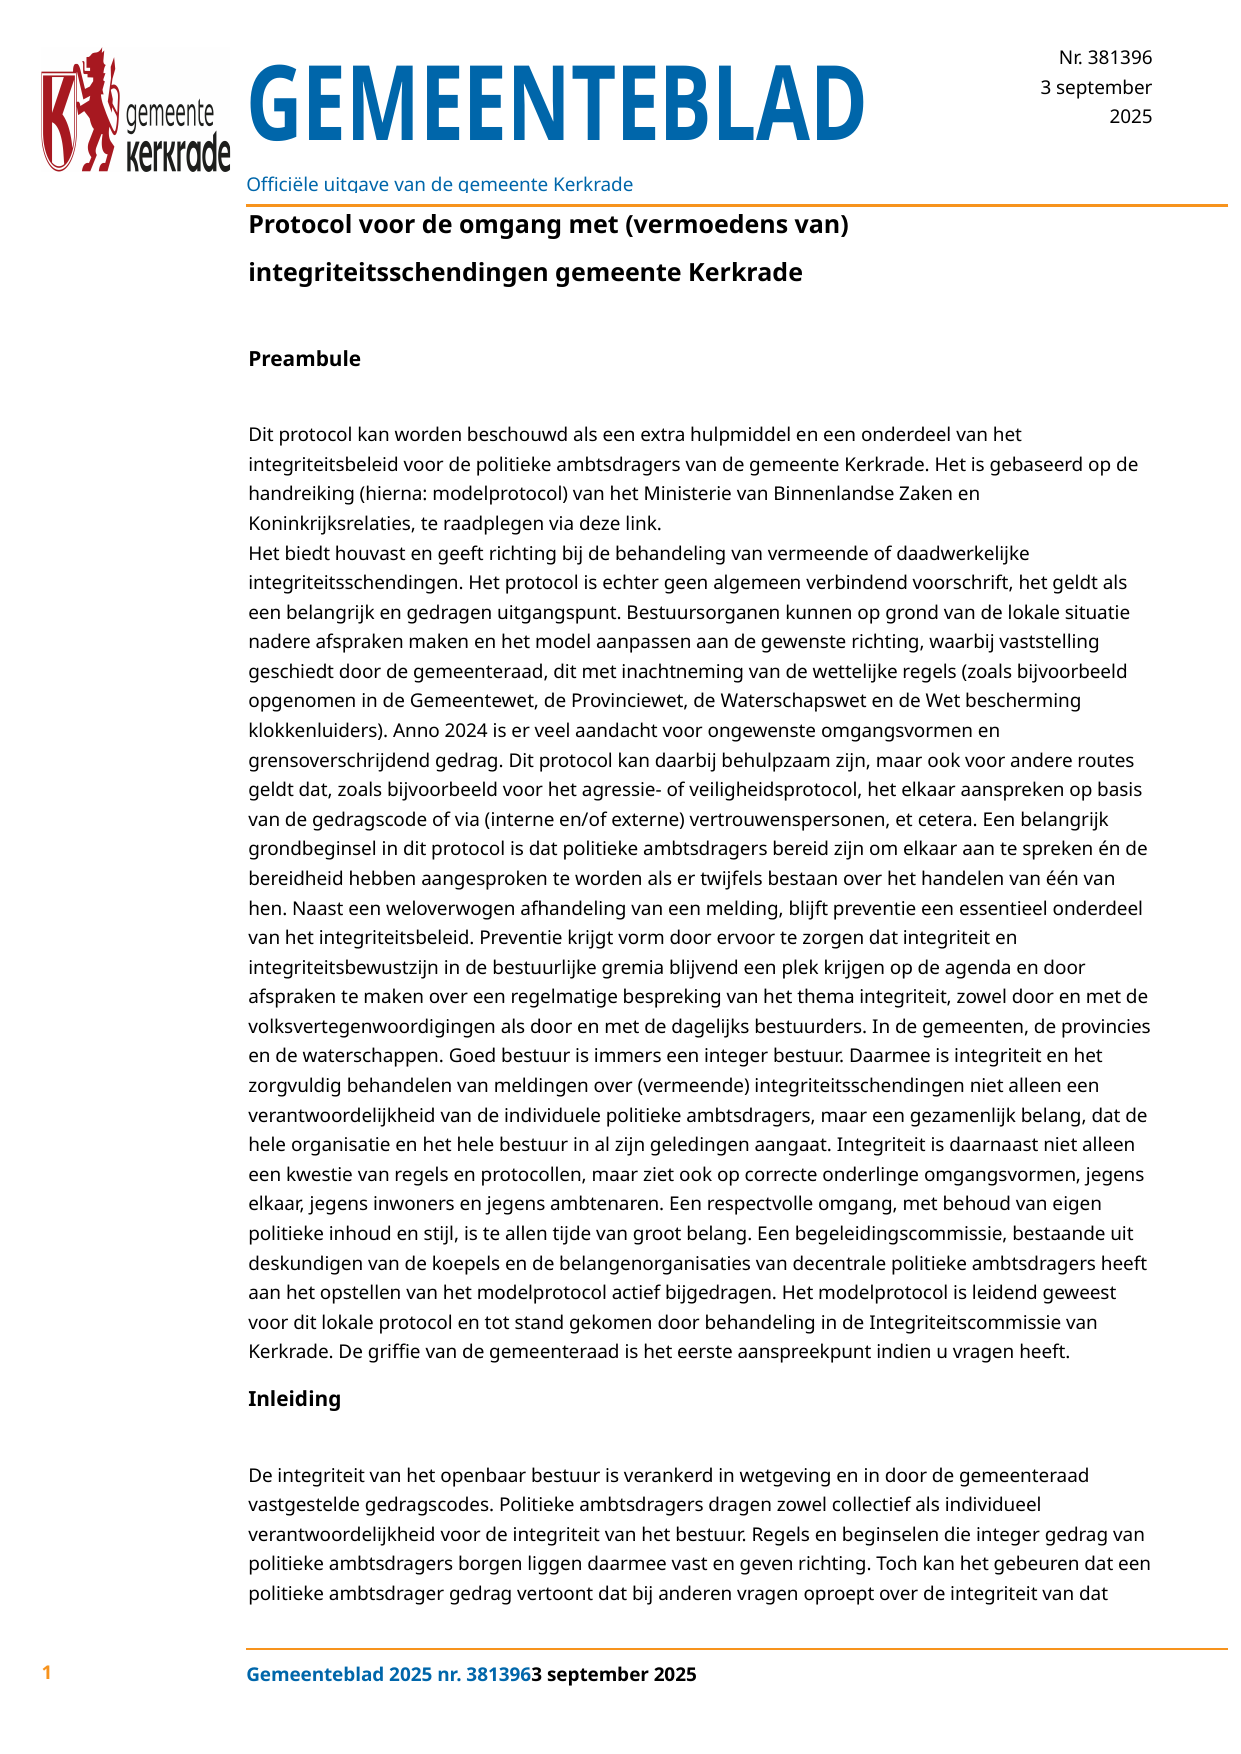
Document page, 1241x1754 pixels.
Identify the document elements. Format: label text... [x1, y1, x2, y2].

text Preambule [248, 344, 1152, 372]
text Protocol voor de omgang met (vermoedens van) integriteitsschendingen gemeente Kerkrade [248, 207, 1152, 288]
text Dit protocol kan worden beschouwd als een extra hulpmiddel en een onderdeel van het integriteitsbeleid voor de politieke ambtsdragers van de gemeente Kerkrade. Het is gebaseerd op de handreiking (hierna: modelprotocol) van het Ministerie van Binnenlandse Zaken en Koninkrijksrelaties, te raadplegen via deze link. [248, 421, 1152, 536]
text De integriteit van het openbaar bestuur is verankerd in wetgeving en in door de gemeenteraad vastgestelde gedragscodes. Politieke ambtsdragers dragen zowel collectief als individueel verantwoordelijkheid voor de integriteit van het bestuur. Regels en beginselen die integer gedrag van politieke ambtsdragers borgen liggen daarmee vast en geven richting. Toch kan het gebeuren dat een politieke ambtsdrager gedrag vertoont dat bij anderen vragen oproept over de integriteit van dat [248, 1462, 1152, 1606]
text Inleiding [248, 1384, 1152, 1412]
text Het biedt houvast en geeft richting bij de behandeling van vermeende of daadwerkelijke integriteitsschendingen. Het protocol is echter geen algemeen verbindend voorschrift, het geldt als een belangrijk en gedragen uitgangspunt. Bestuursorganen kunnen op grond van de lokale situatie nadere afspraken maken en het model aanpassen aan de gewenste richting, waarbij vaststelling geschiedt door de gemeenteraad, dit met inachtneming van de wettelijke regels (zoals bijvoorbeeld opgenomen in de Gemeentewet, de Provinciewet, de Waterschapswet en de Wet bescherming klokkenluiders). Anno 2024 is er veel aandacht voor ongewenste omgangsvormen en grensoverschrijdend gedrag. Dit protocol kan daarbij behulpzaam zijn, maar ook voor andere routes geldt dat, zoals bijvoorbeeld voor het agressie- of veiligheidsprotocol, het elkaar aanspreken op basis van de gedragscode of via (interne en/of externe) vertrouwenspersonen, et cetera. Een belangrijk grondbeginsel in dit protocol is dat politieke ambtsdragers bereid zijn om elkaar aan te spreken én de bereidheid hebben aangesproken te worden als er twijfels bestaan over het handelen van één van hen. Naast een weloverwogen afhandeling van een melding, blijft preventie een essentieel onderdeel van het integriteitsbeleid. Preventie krijgt vorm door ervoor te zorgen dat integriteit en integriteitsbewustzijn in de bestuurlijke gremia blijvend een plek krijgen op de agenda en door afspraken te maken over een regelmatige bespreking van het thema integriteit, zowel door en met de volksvertegenwoordigingen als door en met de dagelijks bestuurders. In de gemeenten, de provincies en de waterschappen. Goed bestuur is immers een integer bestuur. Daarmee is integriteit en het zorgvuldig behandelen van meldingen over (vermeende) integriteitsschendingen niet alleen een verantwoordelijkheid van de individuele politieke ambtsdragers, maar een gezamenlijk belang, dat de hele organisatie en het hele bestuur in al zijn geledingen aangaat. Integriteit is daarnaast niet alleen een kwestie van regels en protocollen, maar ziet ook op correcte onderlinge omgangsvormen, jegens elkaar, jegens inwoners en jegens ambtenaren. Een respectvolle omgang, met behoud van eigen politieke inhoud en stijl, is te allen tijde van groot belang. Een begeleidingscommissie, bestaande uit deskundigen van de koepels en de belangenorganisaties van decentrale politieke ambtsdragers heeft aan het opstellen van het modelprotocol actief bijgedragen. Het modelprotocol is leidend geweest voor dit lokale protocol en tot stand gekomen door behandeling in de Integriteitscommissie van Kerkrade. De griffie van de gemeenteraad is het eerste aanspreekpunt indien u vragen heeft. [248, 540, 1152, 1364]
picture [41, 47, 231, 172]
